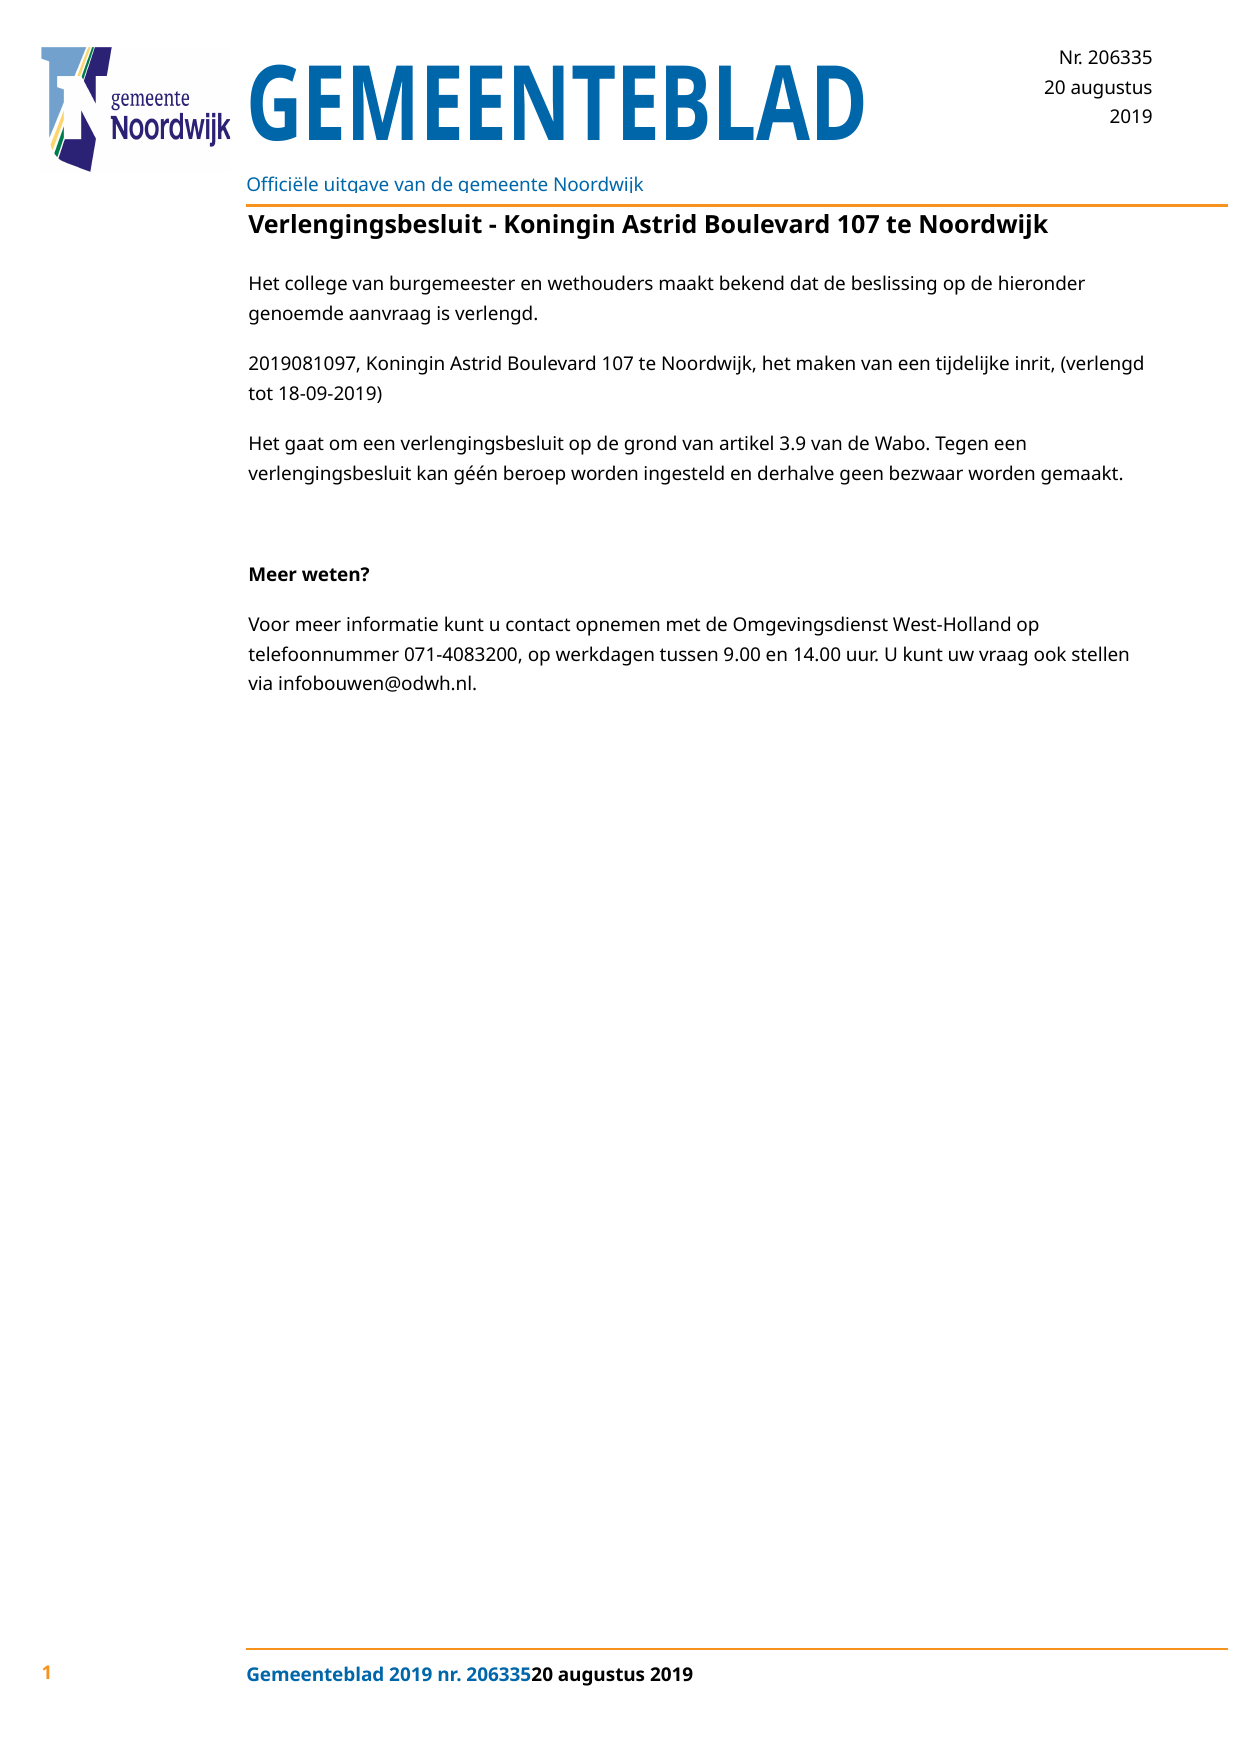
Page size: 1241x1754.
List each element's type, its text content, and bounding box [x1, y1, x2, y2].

text 2019081097, Koningin Astrid Boulevard 107 te Noordwijk, het maken van een tijdelijke inrit, (verlengd tot 18-09-2019) [248, 350, 1152, 406]
picture [41, 47, 231, 172]
text Voor meer informatie kunt u contact opnemen met de Omgevingsdienst West-Holland op telefoonnummer 071-4083200, op werkdagen tussen 9.00 en 14.00 uur. U kunt uw vraag ook stellen via infobouwen@odwh.nl. [248, 611, 1152, 696]
text Meer weten? [248, 561, 1152, 586]
text Het college van burgemeester en wethouders maakt bekend dat de beslissing op de hieronder genoemde aanvraag is verlengd. [248, 270, 1152, 326]
text Verlengingsbesluit - Koningin Astrid Boulevard 107 te Noordwijk [248, 207, 1152, 241]
text Het gaat om een verlengingsbesluit op de grond van artikel 3.9 van de Wabo. Tegen een verlengingsbesluit kan géén beroep worden ingesteld en derhalve geen bezwaar worden gemaakt. [248, 430, 1152, 486]
